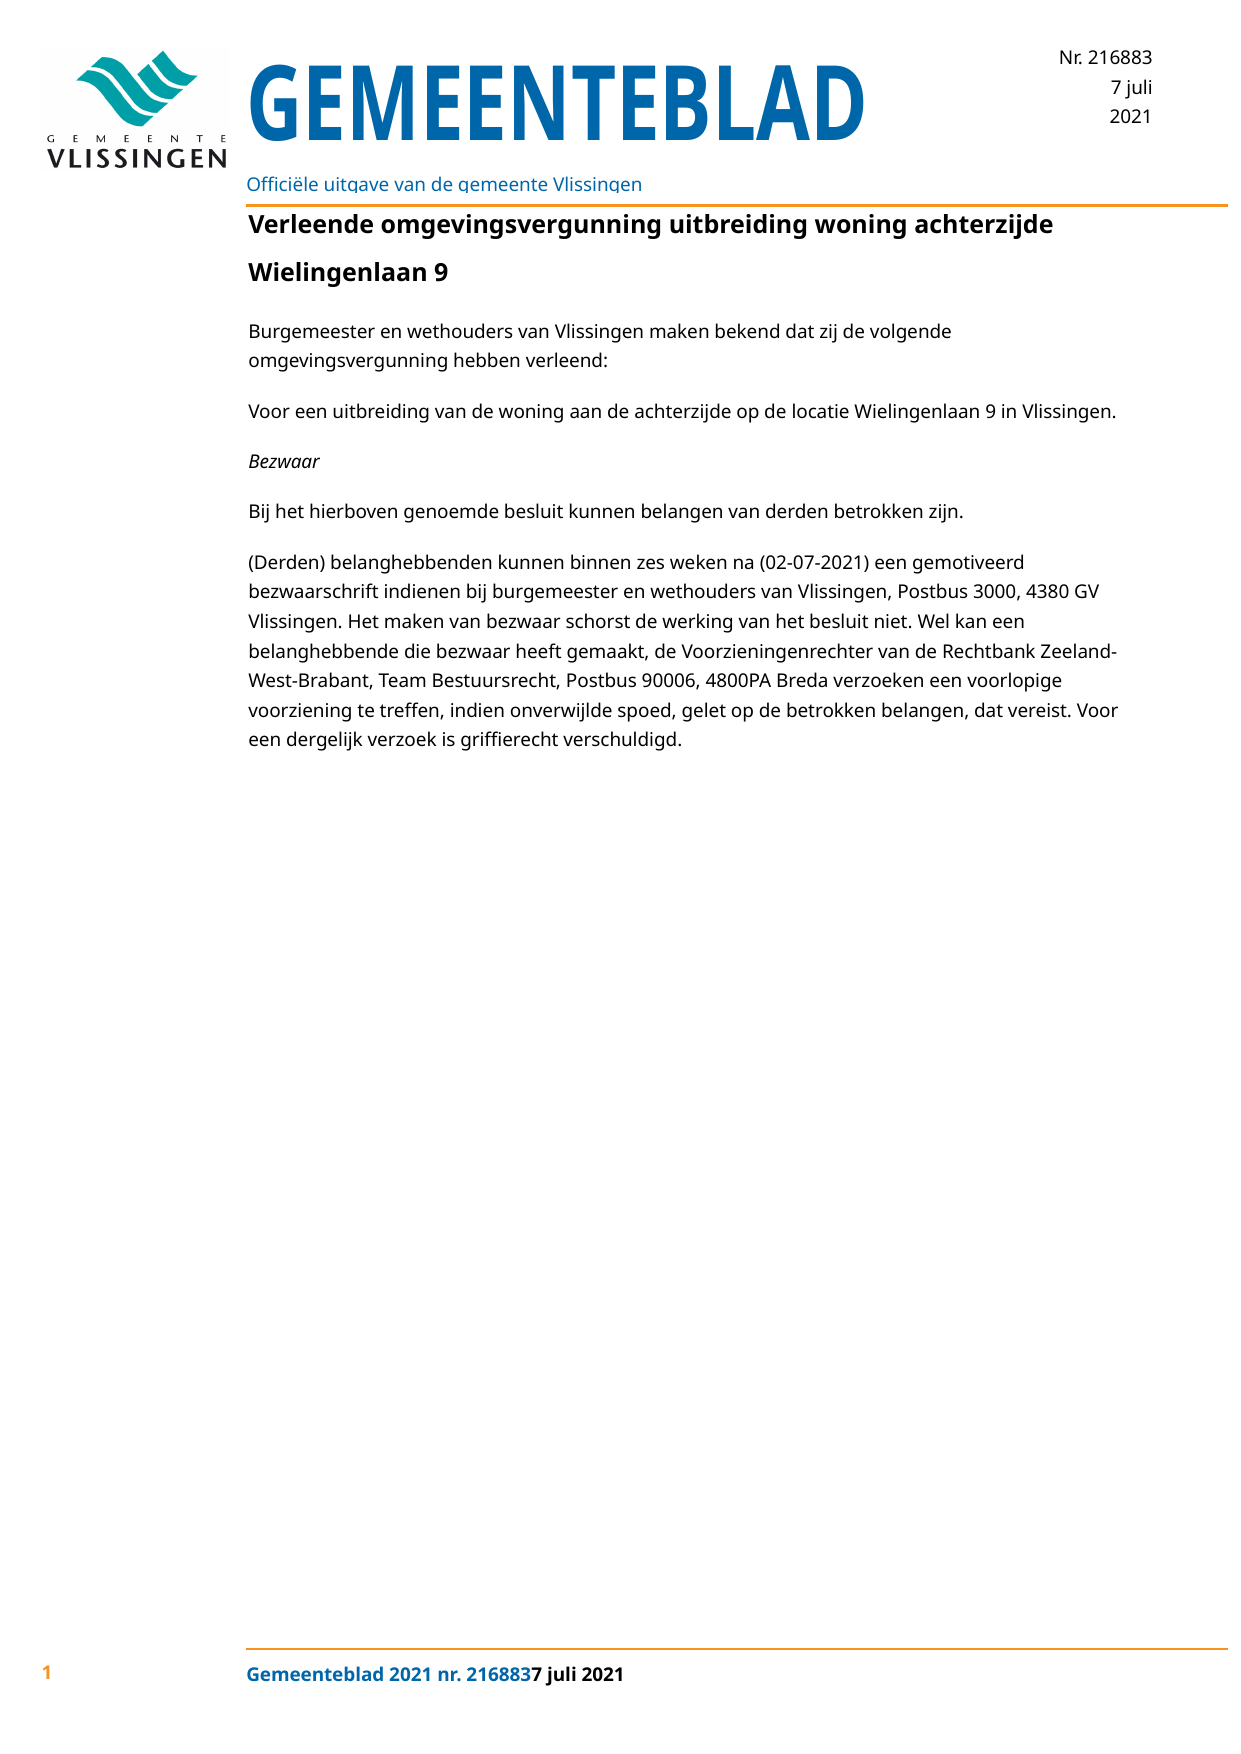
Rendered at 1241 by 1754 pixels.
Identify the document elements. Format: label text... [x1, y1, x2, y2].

picture [41, 47, 231, 172]
text (Derden) belanghebbenden kunnen binnen zes weken na (02-07-2021) een gemotiveerd bezwaarschrift indienen bij burgemeester en wethouders van Vlissingen, Postbus 3000, 4380 GV Vlissingen. Het maken van bezwaar schorst de werking van het besluit niet. Wel kan een belanghebbende die bezwaar heeft gemaakt, de Voorzieningenrechter van de Rechtbank Zeeland-West-Brabant, Team Bestuursrecht, Postbus 90006, 4800PA Breda verzoeken een voorlopige voorziening te treffen, indien onverwijlde spoed, gelet op de betrokken belangen, dat vereist. Voor een dergelijk verzoek is griffierecht verschuldigd. [248, 549, 1152, 752]
text Voor een uitbreiding van de woning aan de achterzijde op de locatie Wielingenlaan 9 in Vlissingen. [248, 398, 1152, 424]
text Bij het hierboven genoemde besluit kunnen belangen van derden betrokken zijn. [248, 499, 1152, 524]
text Bezwaar [248, 448, 1152, 474]
text Burgemeester en wethouders van Vlissingen maken bekend dat zij de volgende omgevingsvergunning hebben verleend: [248, 318, 1152, 373]
text Verleende omgevingsvergunning uitbreiding woning achterzijde Wielingenlaan 9 [248, 207, 1152, 288]
